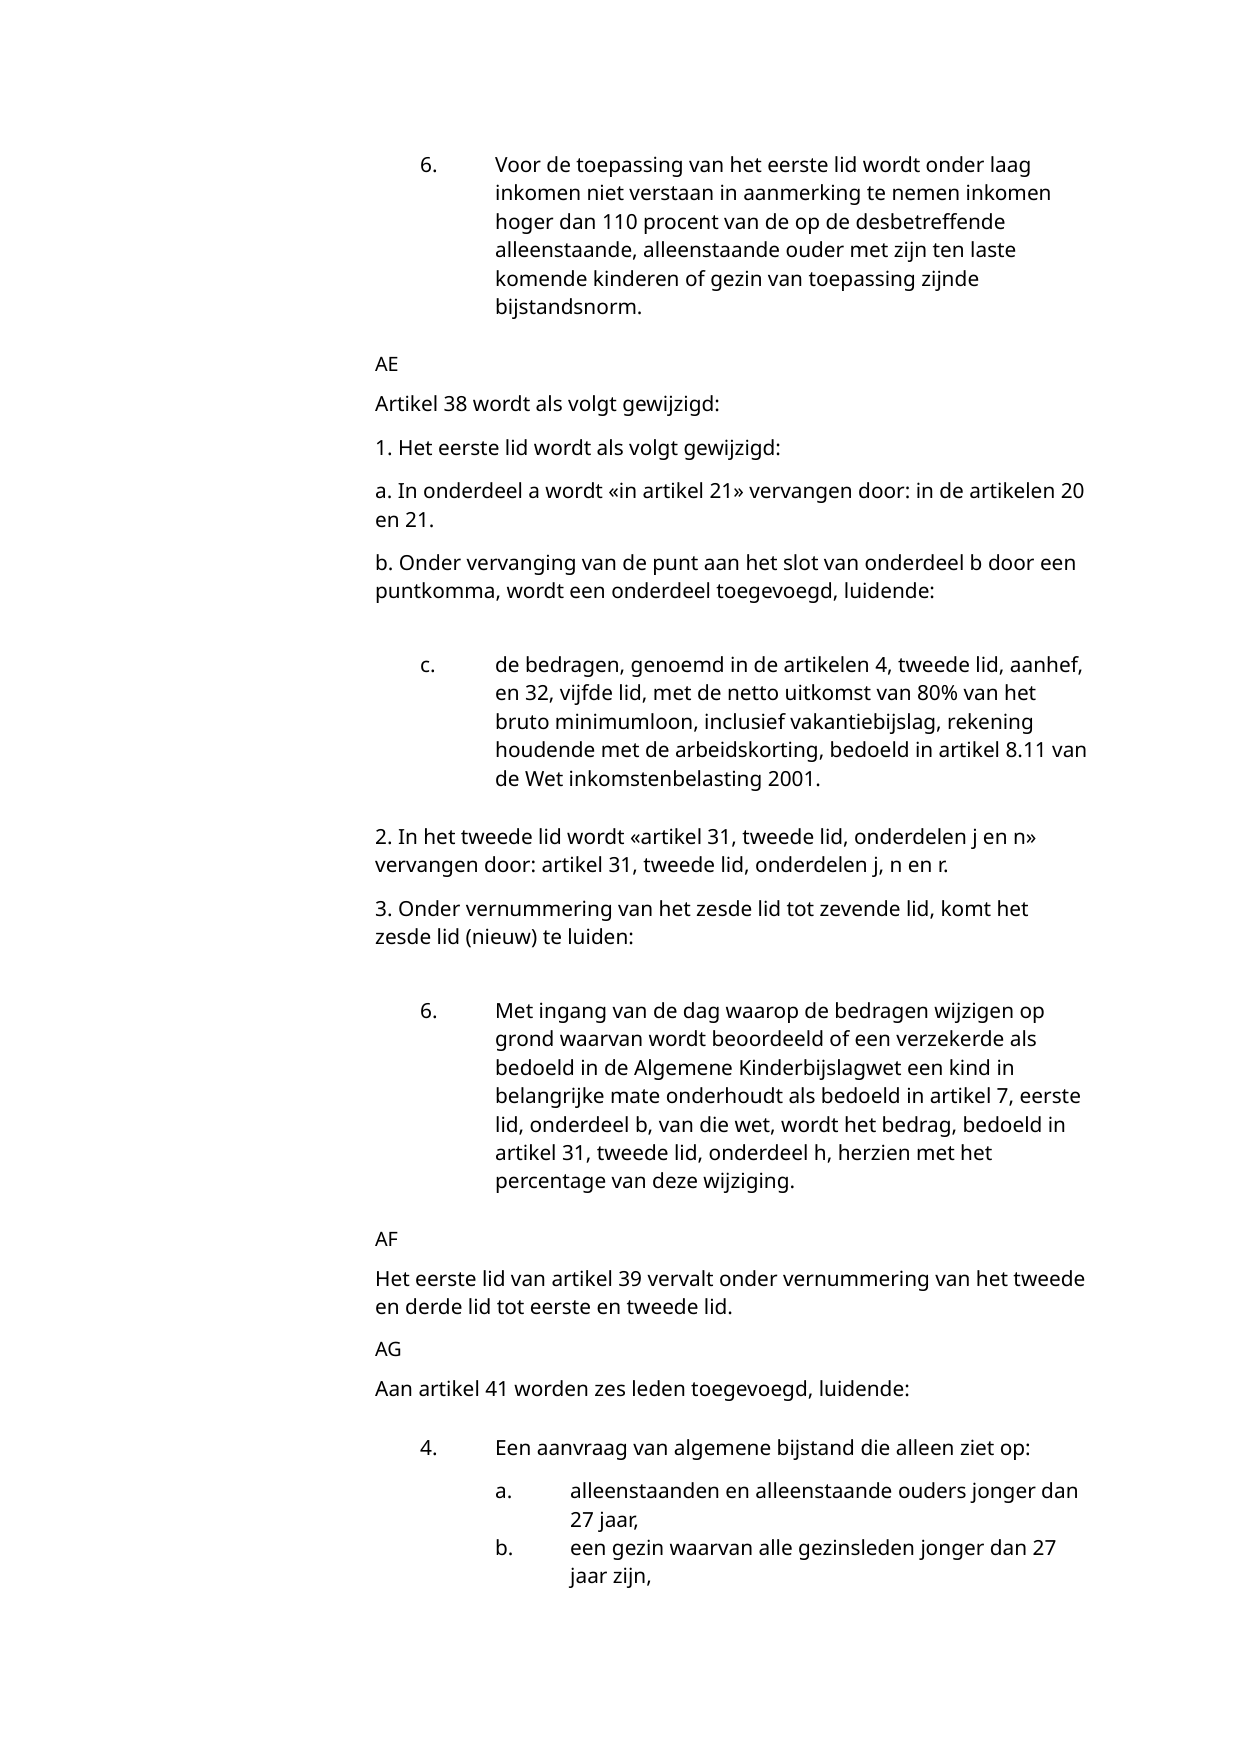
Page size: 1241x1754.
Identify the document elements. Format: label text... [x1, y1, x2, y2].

text Het eerste lid van artikel 39 vervalt onder vernummering van het tweede en derde lid tot eerste en tweede lid. [375, 1264, 1090, 1321]
text 1. Het eerste lid wordt als volgt gewijzigd: [375, 433, 1090, 461]
text Aan artikel 41 worden zes leden toegevoegd, luidende: [375, 1374, 1090, 1403]
text b. Onder vervanging van de punt aan het slot van onderdeel b door een puntkomma, wordt een onderdeel toegevoegd, luidende: [375, 548, 1090, 605]
list alleenstaanden en alleenstaande ouders jonger dan 27 jaar, [495, 1476, 1090, 1533]
list Een aanvraag van algemene bijstand die alleen ziet op: [420, 1433, 1090, 1461]
text 3. Onder vernummering van het zesde lid tot zevende lid, komt het zesde lid (nieuw) te luiden: [375, 894, 1090, 951]
list Met ingang van de dag waarop de bedragen wijzigen op grond waarvan wordt beoordeeld of een verzekerde als bedoeld in de Algemene Kinderbijslagwet een kind in belangrijke mate onderhoudt als bedoeld in artikel 7, eerste lid, onderdeel b, van die wet, wordt het bedrag, bedoeld in artikel 31, tweede lid, onderdeel h, herzien met het percentage van deze wijziging. [420, 996, 1090, 1195]
text a. In onderdeel a wordt «in artikel 21» vervangen door: in de artikelen 20 en 21. [375, 476, 1090, 533]
text 2. In het tweede lid wordt «artikel 31, tweede lid, onderdelen j en n» vervangen door: artikel 31, tweede lid, onderdelen j, n en r. [375, 822, 1090, 879]
text AF [375, 1225, 1090, 1252]
list een gezin waarvan alle gezinsleden jonger dan 27 jaar zijn, [495, 1533, 1090, 1590]
list de bedragen, genoemd in de artikelen 4, tweede lid, aanhef, en 32, vijfde lid, met de netto uitkomst van 80% van het bruto minimumloon, inclusief vakantiebijslag, rekening houdende met de arbeidskorting, bedoeld in artikel 8.11 van de Wet inkomstenbelasting 2001. [420, 650, 1090, 792]
text AE [375, 351, 1090, 378]
list Voor de toepassing van het eerste lid wordt onder laag inkomen niet verstaan in aanmerking te nemen inkomen hoger dan 110 procent van de op de desbetreffende alleenstaande, alleenstaande ouder met zijn ten laste komende kinderen of gezin van toepassing zijnde bijstandsnorm. [420, 150, 1090, 321]
text AG [375, 1336, 1090, 1363]
text Artikel 38 wordt als volgt gewijzigd: [375, 389, 1090, 418]
